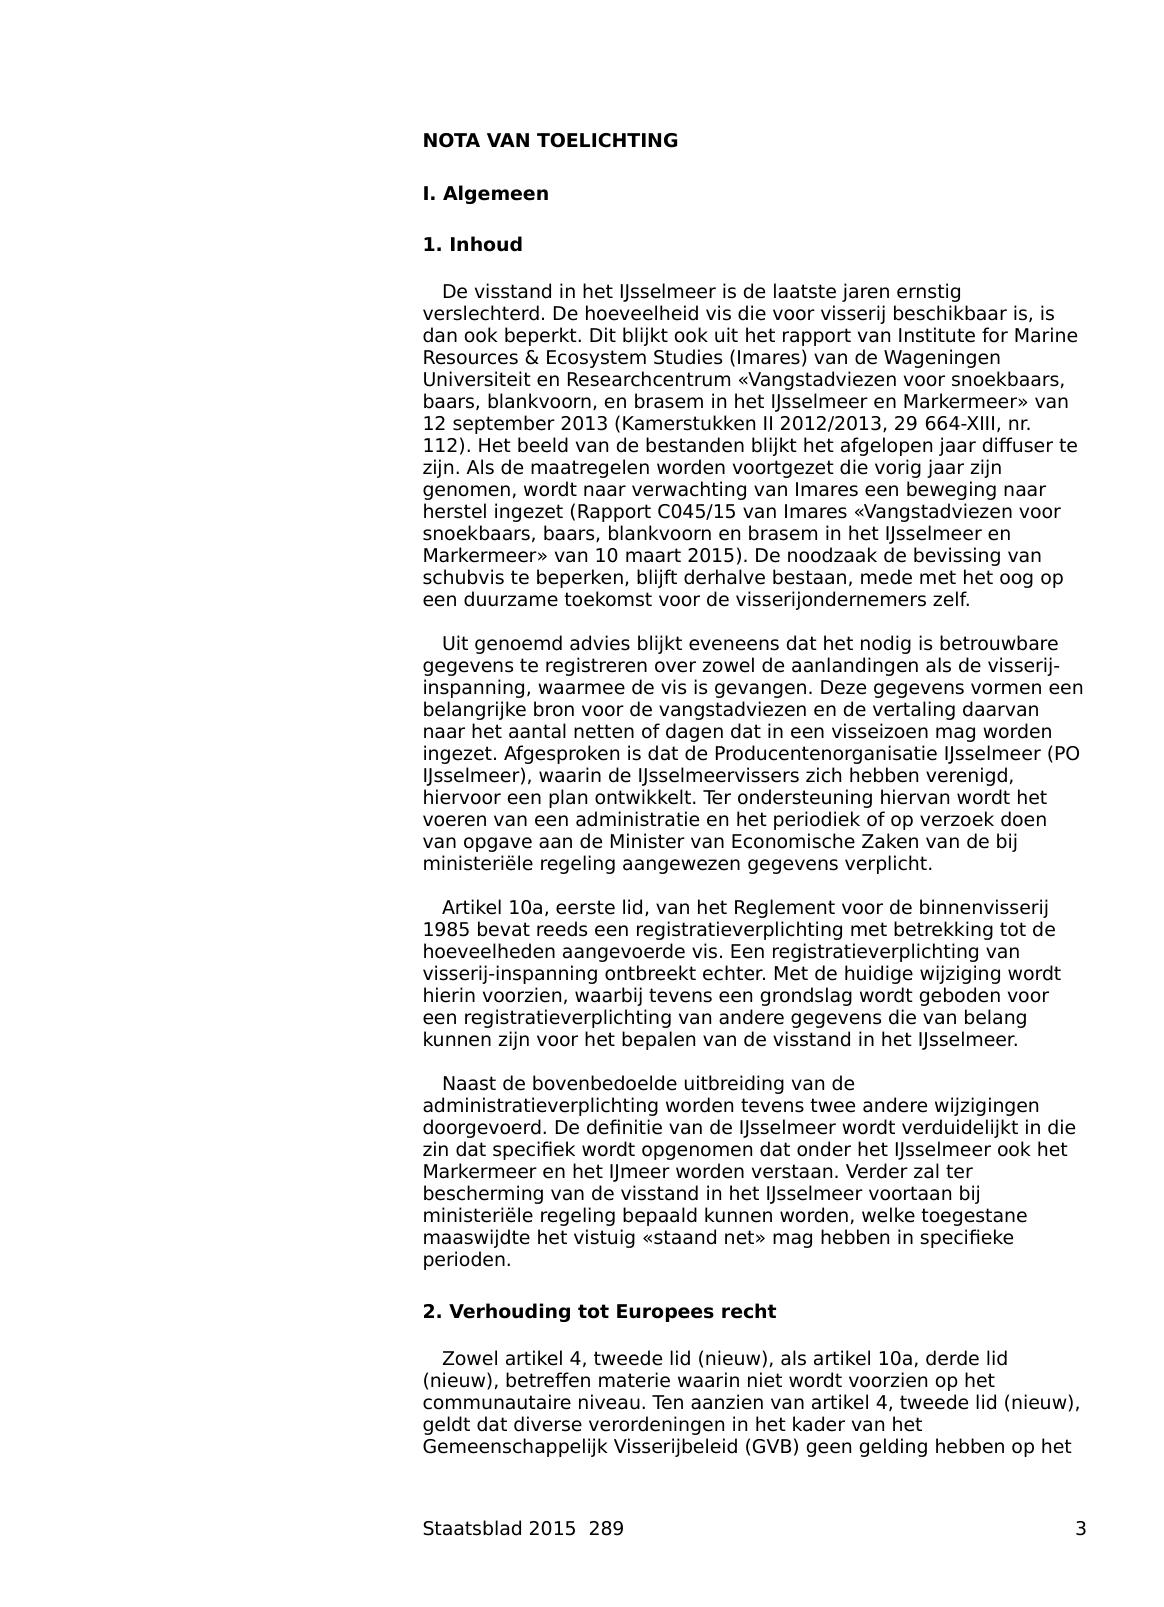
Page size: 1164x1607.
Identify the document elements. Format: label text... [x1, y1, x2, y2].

subtitle I. Algemeen [422, 182, 1087, 204]
subtitle 1. Inhoud [422, 234, 1087, 256]
text Artikel 10a, eerste lid, van het Reglement voor de binnenvisserij 1985 bevat reeds een registratieverplichting met betrekking tot de hoeveelheden aangevoerde vis. Een registratieverplichting van visserij-inspanning ontbreekt echter. Met de huidige wijziging wordt hierin voorzien, waarbij tevens een grondslag wordt geboden voor een registratieverplichting van andere gegevens die van belang kunnen zijn voor het bepalen van de visstand in het IJsselmeer. [422, 897, 1087, 1051]
subtitle 2. Verhouding tot Europees recht [422, 1301, 1087, 1323]
text De visstand in het IJsselmeer is de laatste jaren ernstig verslechterd. De hoeveelheid vis die voor visserij beschikbaar is, is dan ook beperkt. Dit blijkt ook uit het rapport van Institute for Marine Resources & Ecosystem Studies (Imares) van de Wageningen Universiteit en Researchcentrum «Vangstadviezen voor snoekbaars, baars, blankvoorn, en brasem in het IJsselmeer en Markermeer» van 12 september 2013 (Kamerstukken II 2012/2013, 29 664-XIII, nr. 112). Het beeld van de bestanden blijkt het afgelopen jaar diffuser te zijn. Als de maatregelen worden voortgezet die vorig jaar zijn genomen, wordt naar verwachting van Imares een beweging naar herstel ingezet (Rapport C045/15 van Imares «Vangstadviezen voor snoekbaars, baars, blankvoorn en brasem in het IJsselmeer en Markermeer» van 10 maart 2015). De noodzaak de bevissing van schubvis te beperken, blijft derhalve bestaan, mede met het oog op een duurzame toekomst voor de visserijondernemers zelf. [422, 281, 1087, 611]
text Uit genoemd advies blijkt eveneens dat het nodig is betrouwbare gegevens te registreren over zowel de aanlandingen als de visserij-inspanning, waarmee de vis is gevangen. Deze gegevens vormen een belangrijke bron voor de vangstadviezen en de vertaling daarvan naar het aantal netten of dagen dat in een visseizoen mag worden ingezet. Afgesproken is dat de Producentenorganisatie IJsselmeer (PO IJsselmeer), waarin de IJsselmeervissers zich hebben verenigd, hiervoor een plan ontwikkelt. Ter ondersteuning hiervan wordt het voeren van een administratie en het periodiek of op verzoek doen van opgave aan de Minister van Economische Zaken van de bij ministeriële regeling aangewezen gegevens verplicht. [422, 633, 1087, 875]
subtitle NOTA VAN TOELICHTING [422, 130, 1087, 152]
text Naast de bovenbedoelde uitbreiding van de administratieverplichting worden tevens twee andere wijzigingen doorgevoerd. De definitie van de IJsselmeer wordt verduidelijkt in die zin dat specifiek wordt opgenomen dat onder het IJsselmeer ook het Markermeer en het IJmeer worden verstaan. Verder zal ter bescherming van de visstand in het IJsselmeer voortaan bij ministeriële regeling bepaald kunnen worden, welke toegestane maaswijdte het vistuig «staand net» mag hebben in specifieke perioden. [422, 1073, 1087, 1271]
text Zowel artikel 4, tweede lid (nieuw), als artikel 10a, derde lid (nieuw), betreffen materie waarin niet wordt voorzien op het communautaire niveau. Ten aanzien van artikel 4, tweede lid (nieuw), geldt dat diverse verordeningen in het kader van het Gemeenschappelijk Visserijbeleid (GVB) geen gelding hebben op het [422, 1348, 1087, 1458]
